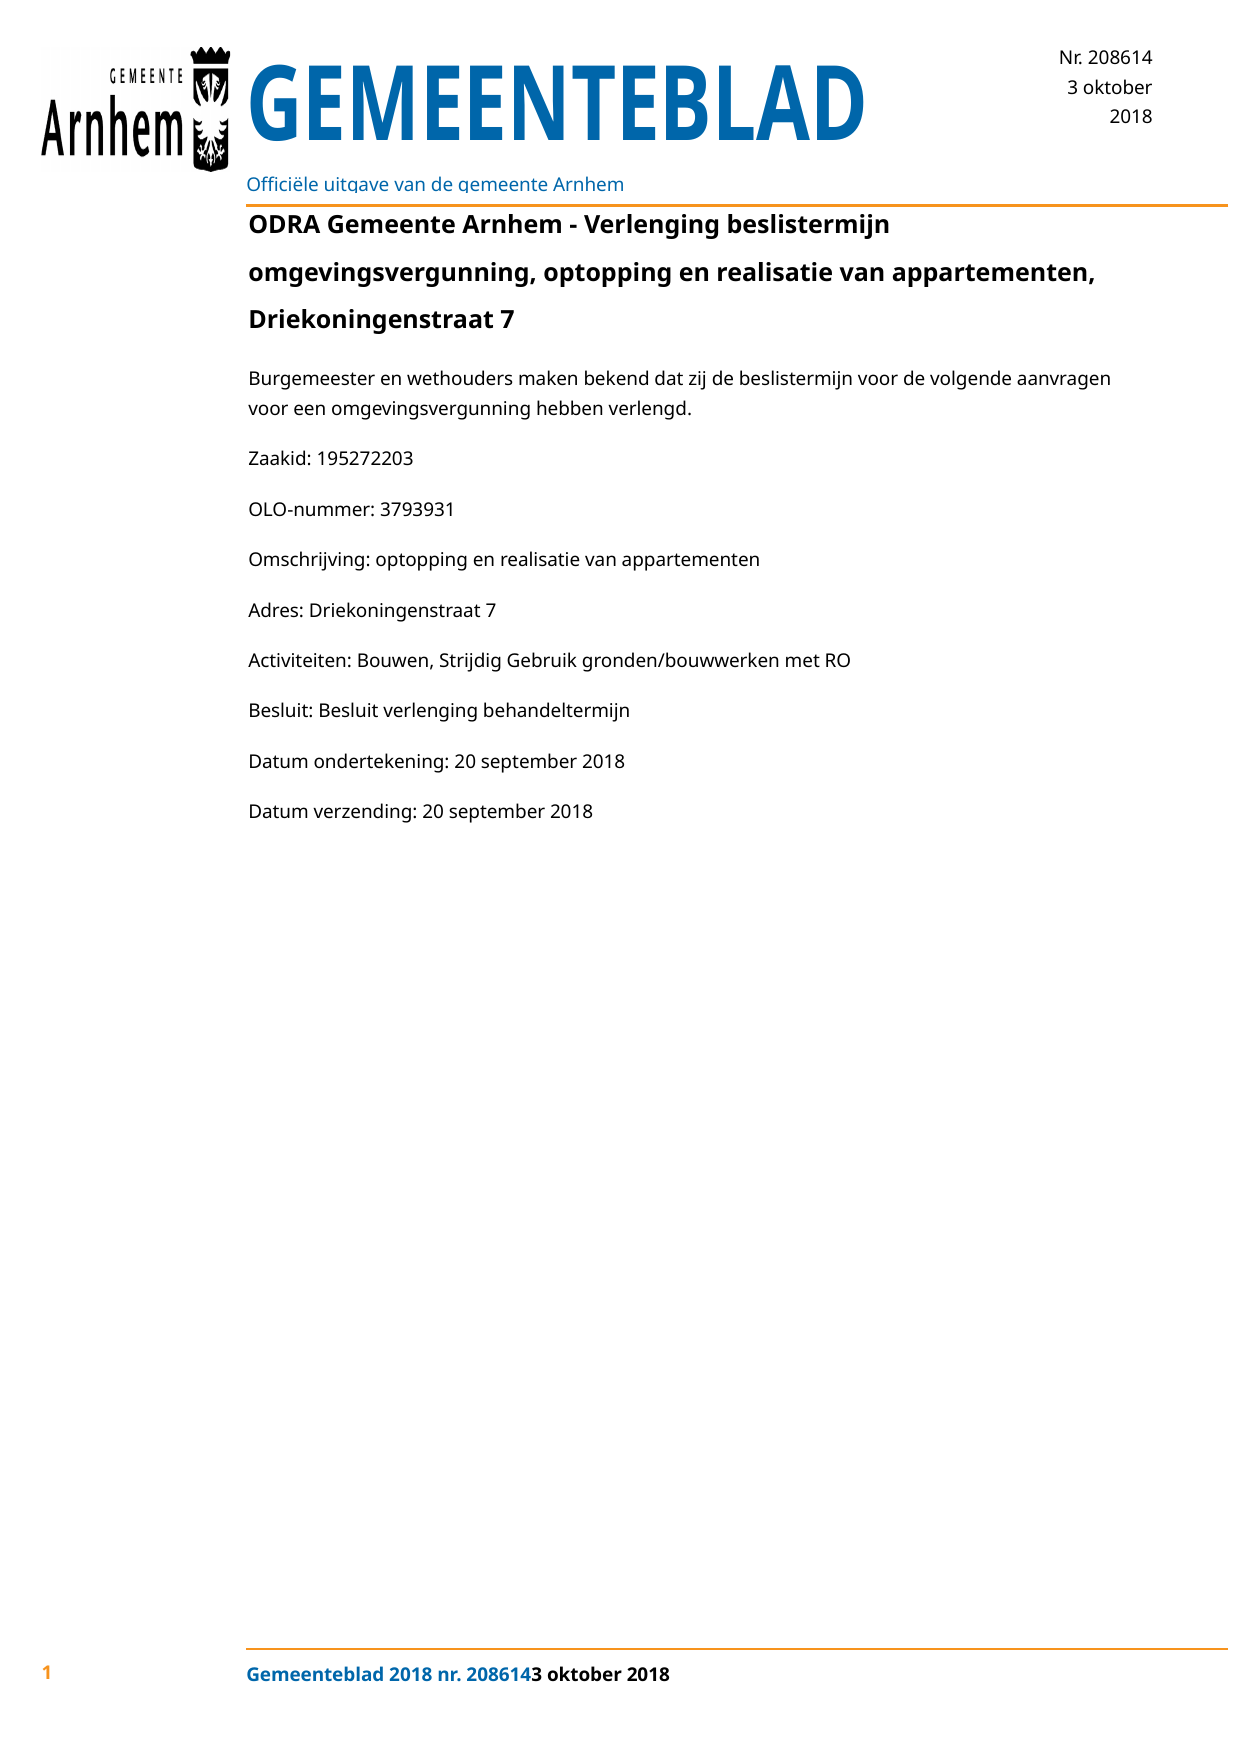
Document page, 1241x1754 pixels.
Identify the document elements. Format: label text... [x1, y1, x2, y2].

text Burgemeester en wethouders maken bekend dat zij de beslistermijn voor de volgende aanvragen voor een omgevingsvergunning hebben verlengd. [248, 366, 1152, 421]
text Datum ondertekening: 20 september 2018 [248, 748, 1152, 774]
text Omschrijving: optopping en realisatie van appartementen [248, 546, 1152, 572]
text Datum verzending: 20 september 2018 [248, 798, 1152, 824]
text ODRA Gemeente Arnhem - Verlenging beslistermijn omgevingsvergunning, optopping en realisatie van appartementen, Driekoningenstraat 7 [248, 207, 1152, 336]
text Activiteiten: Bouwen, Strijdig Gebruik gronden/bouwwerken met RO [248, 647, 1152, 673]
picture [41, 47, 231, 172]
text Besluit: Besluit verlenging behandeltermijn [248, 698, 1152, 723]
text Zaakid: 195272203 [248, 446, 1152, 471]
text OLO-nummer: 3793931 [248, 496, 1152, 522]
text Adres: Driekoningenstraat 7 [248, 597, 1152, 622]
